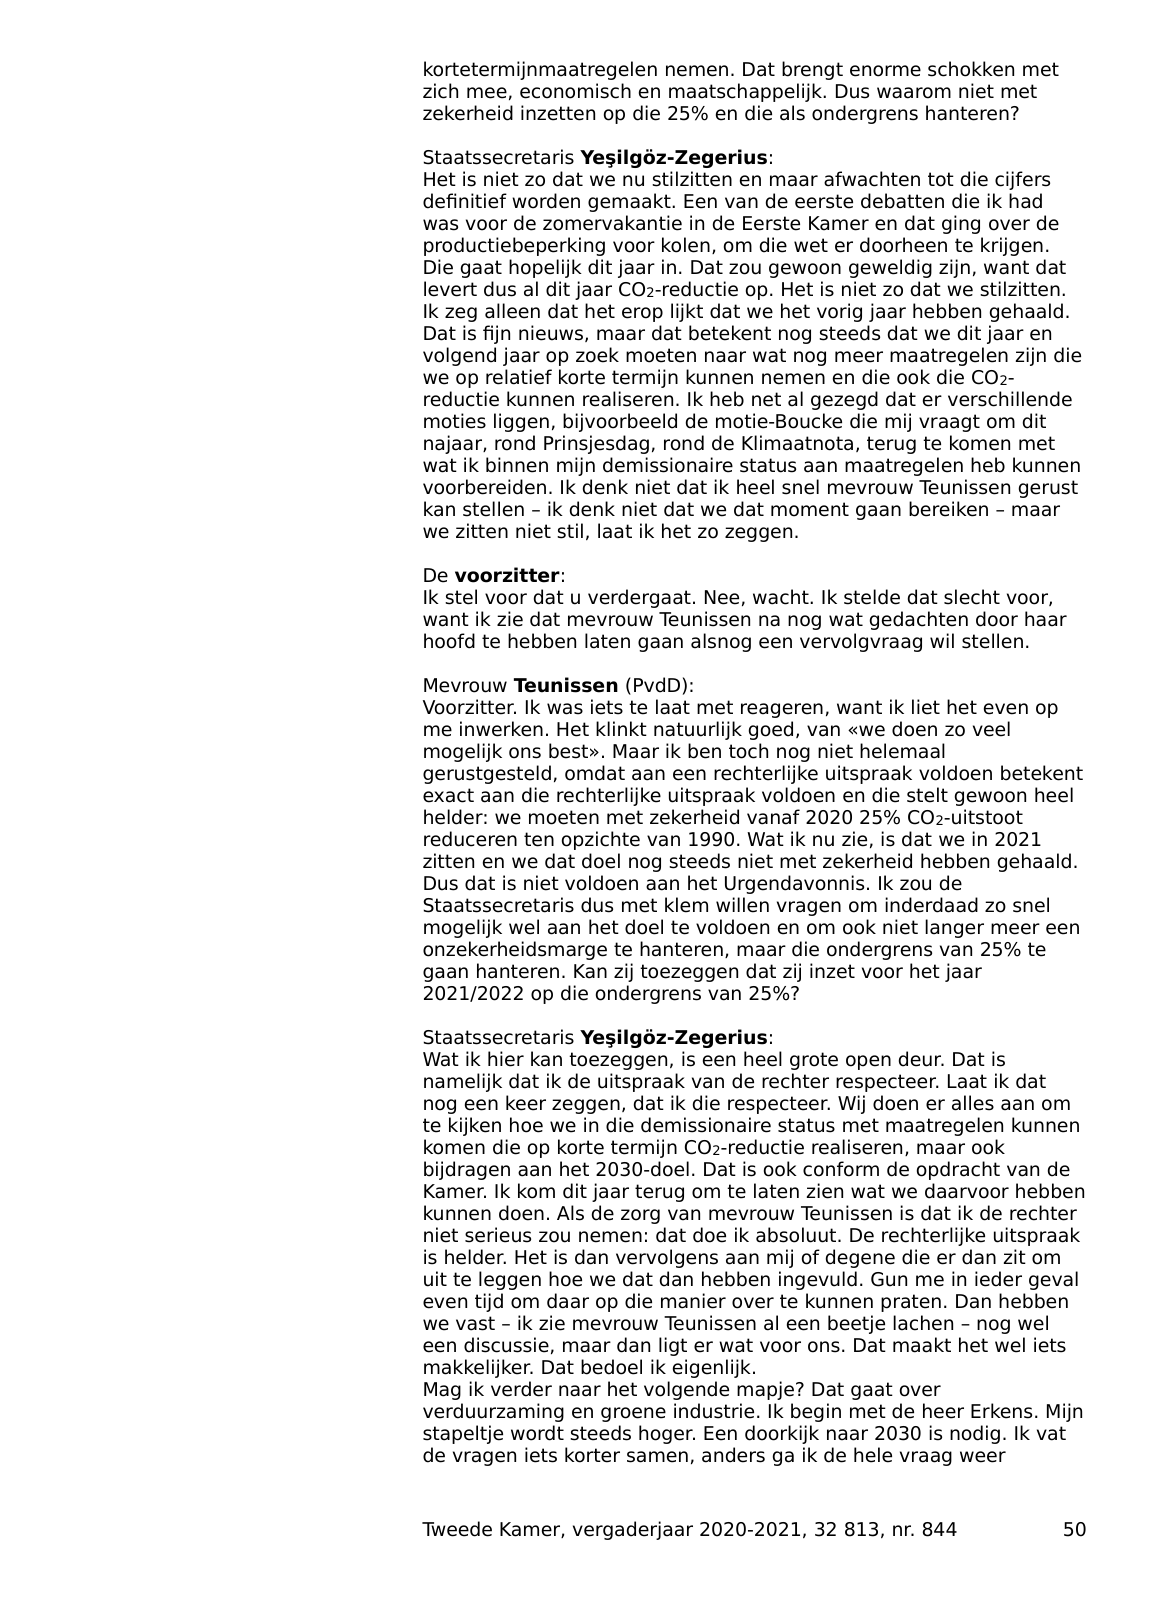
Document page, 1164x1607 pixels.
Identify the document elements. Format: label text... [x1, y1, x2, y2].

text Voorzitter. Ik was iets te laat met reageren, want ik liet het even op me inwerken. Het klinkt natuurlijk goed, van «we doen zo veel mogelijk ons best». Maar ik ben toch nog niet helemaal gerustgesteld, omdat aan een rechterlijke uitspraak voldoen betekent exact aan die rechterlijke uitspraak voldoen en die stelt gewoon heel helder: we moeten met zekerheid vanaf 2020 25% CO2-uitstoot reduceren ten opzichte van 1990. Wat ik nu zie, is dat we in 2021 zitten en we dat doel nog steeds niet met zekerheid hebben gehaald. Dus dat is niet voldoen aan het Urgendavonnis. Ik zou de Staatssecretaris dus met klem willen vragen om inderdaad zo snel mogelijk wel aan het doel te voldoen en om ook niet langer meer een onzekerheidsmarge te hanteren, maar die ondergrens van 25% te gaan hanteren. Kan zij toezeggen dat zij inzet voor het jaar 2021/2022 op die ondergrens van 25%? [422, 697, 1087, 1005]
text Staatssecretaris Yeşilgöz-Zegerius: [422, 1027, 1087, 1049]
text Wat ik hier kan toezeggen, is een heel grote open deur. Dat is namelijk dat ik de uitspraak van de rechter respecteer. Laat ik dat nog een keer zeggen, dat ik die respecteer. Wij doen er alles aan om te kijken hoe we in die demissionaire status met maatregelen kunnen komen die op korte termijn CO2-reductie realiseren, maar ook bijdragen aan het 2030-doel. Dat is ook conform de opdracht van de Kamer. Ik kom dit jaar terug om te laten zien wat we daarvoor hebben kunnen doen. Als de zorg van mevrouw Teunissen is dat ik de rechter niet serieus zou nemen: dat doe ik absoluut. De rechterlijke uitspraak is helder. Het is dan vervolgens aan mij of degene die er dan zit om uit te leggen hoe we dat dan hebben ingevuld. Gun me in ieder geval even tijd om daar op die manier over te kunnen praten. Dan hebben we vast – ik zie mevrouw Teunissen al een beetje lachen – nog wel een discussie, maar dan ligt er wat voor ons. Dat maakt het wel iets makkelijker. Dat bedoel ik eigenlijk. [422, 1049, 1087, 1379]
text De voorzitter: [422, 565, 1087, 587]
text Mevrouw Teunissen (PvdD): [422, 675, 1087, 697]
text Het is niet zo dat we nu stilzitten en maar afwachten tot die cijfers definitief worden gemaakt. Een van de eerste debatten die ik had was voor de zomervakantie in de Eerste Kamer en dat ging over de productiebeperking voor kolen, om die wet er doorheen te krijgen. Die gaat hopelijk dit jaar in. Dat zou gewoon geweldig zijn, want dat levert dus al dit jaar CO2-reductie op. Het is niet zo dat we stilzitten. Ik zeg alleen dat het erop lijkt dat we het vorig jaar hebben gehaald. Dat is fijn nieuws, maar dat betekent nog steeds dat we dit jaar en volgend jaar op zoek moeten naar wat nog meer maatregelen zijn die we op relatief korte termijn kunnen nemen en die ook die CO2-reductie kunnen realiseren. Ik heb net al gezegd dat er verschillende moties liggen, bijvoorbeeld de motie-Boucke die mij vraagt om dit najaar, rond Prinsjesdag, rond de Klimaatnota, terug te komen met wat ik binnen mijn demissionaire status aan maatregelen heb kunnen voorbereiden. Ik denk niet dat ik heel snel mevrouw Teunissen gerust kan stellen – ik denk niet dat we dat moment gaan bereiken – maar we zitten niet stil, laat ik het zo zeggen. [422, 169, 1087, 543]
text Mag ik verder naar het volgende mapje? Dat gaat over verduurzaming en groene industrie. Ik begin met de heer Erkens. Mijn stapeltje wordt steeds hoger. Een doorkijk naar 2030 is nodig. Ik vat de vragen iets korter samen, anders ga ik de hele vraag weer [422, 1379, 1087, 1467]
text kortetermijnmaatregelen nemen. Dat brengt enorme schokken met zich mee, economisch en maatschappelijk. Dus waarom niet met zekerheid inzetten op die 25% en die als ondergrens hanteren? [422, 59, 1087, 125]
text Staatssecretaris Yeşilgöz-Zegerius: [422, 147, 1087, 169]
text Ik stel voor dat u verdergaat. Nee, wacht. Ik stelde dat slecht voor, want ik zie dat mevrouw Teunissen na nog wat gedachten door haar hoofd te hebben laten gaan alsnog een vervolgvraag wil stellen. [422, 587, 1087, 653]
